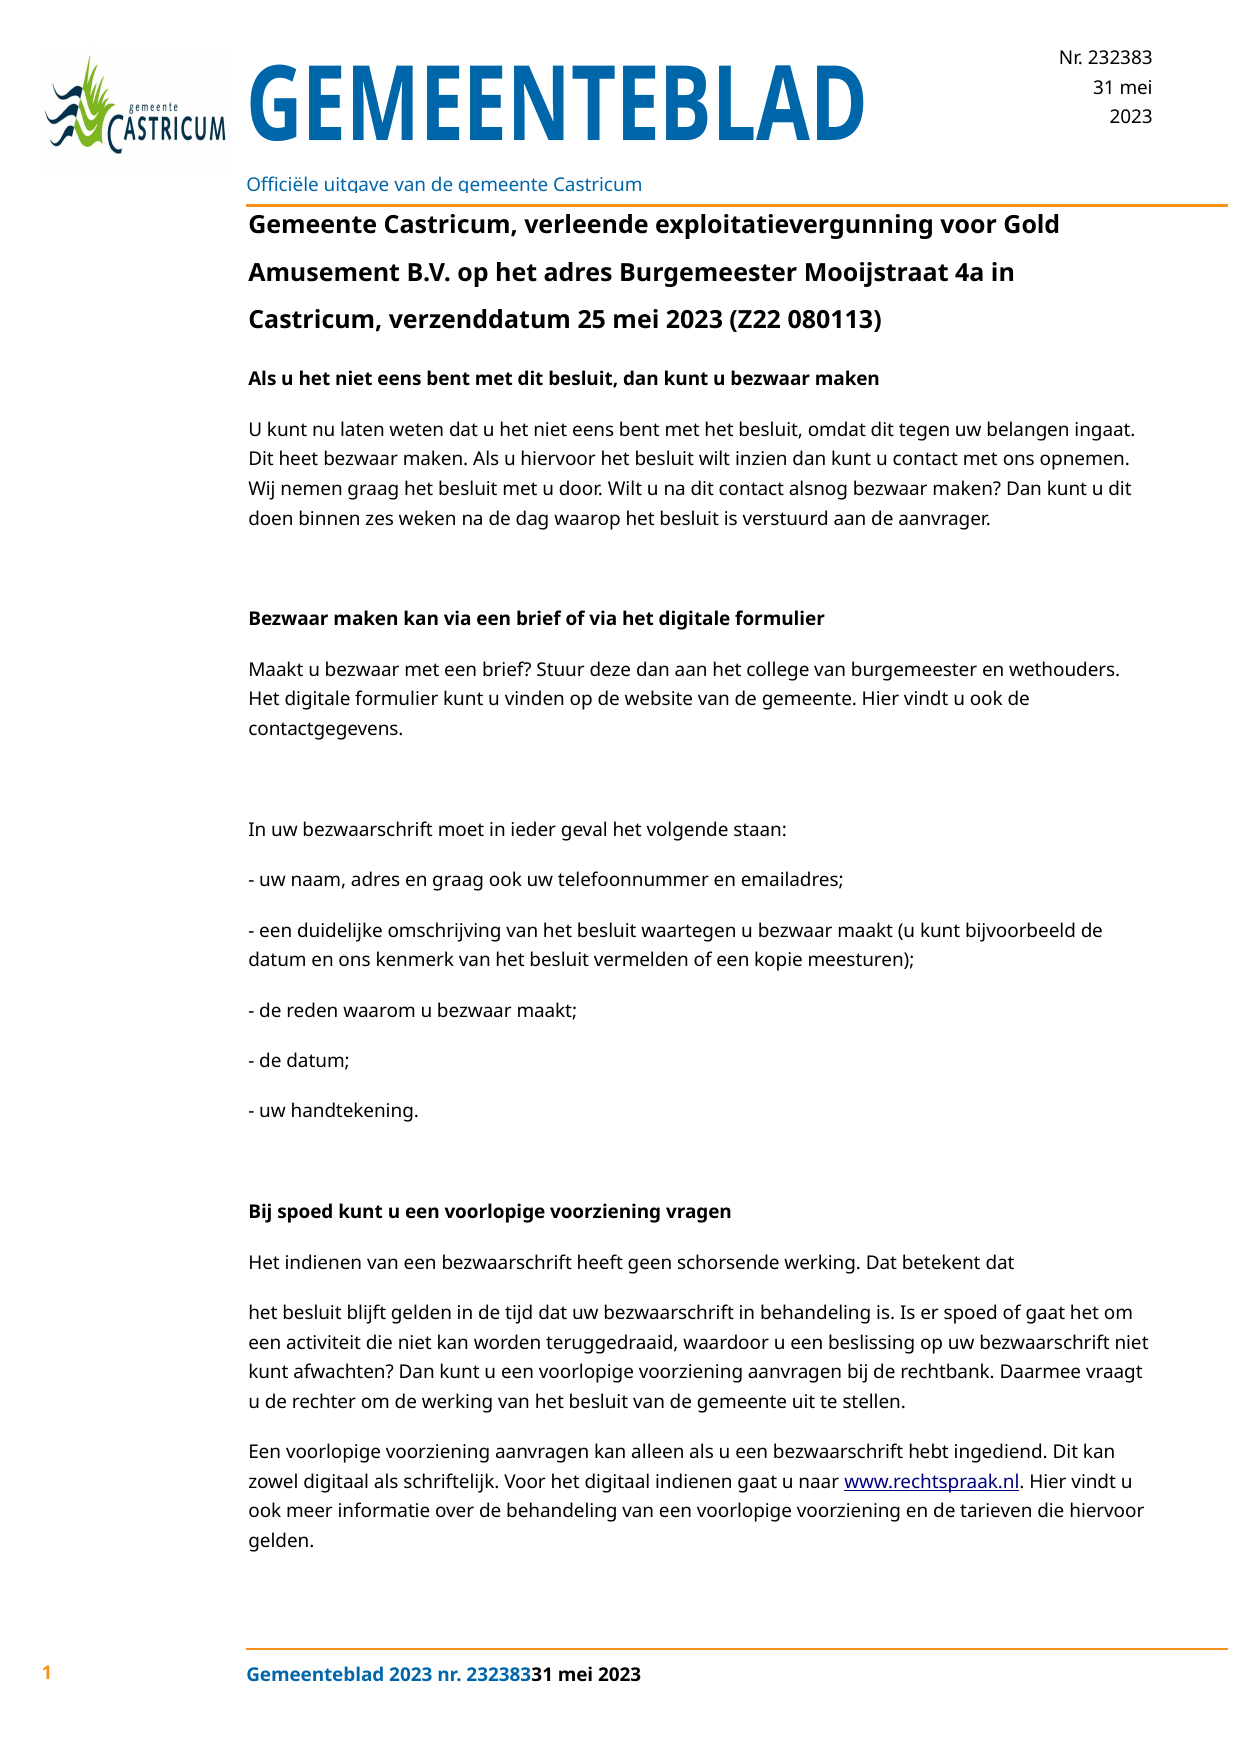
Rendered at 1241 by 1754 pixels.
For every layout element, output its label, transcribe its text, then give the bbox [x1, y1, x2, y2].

text - een duidelijke omschrijving van het besluit waartegen u bezwaar maakt (u kunt bijvoorbeeld de datum en ons kenmerk van het besluit vermelden of een kopie meesturen); [248, 917, 1152, 972]
text - uw naam, adres en graag ook uw telefoonnummer en emailadres; [248, 866, 1152, 892]
text Gemeente Castricum, verleende exploitatievergunning voor Gold Amusement B.V. op het adres Burgemeester Mooijstraat 4a in Castricum, verzenddatum 25 mei 2023 (Z22 080113) [248, 207, 1152, 336]
text Bij spoed kunt u een voorlopige voorziening vragen [248, 1198, 1152, 1224]
picture [41, 47, 231, 172]
text - uw handtekening. [248, 1098, 1152, 1123]
text Bezwaar maken kan via een brief of via het digitale formulier [248, 606, 1152, 631]
text Het indienen van een bezwaarschrift heeft geen schorsende werking. Dat betekent dat [248, 1249, 1152, 1274]
text - de reden waarom u bezwaar maakt; [248, 997, 1152, 1022]
text het besluit blijft gelden in de tijd dat uw bezwaarschrift in behandeling is. Is er spoed of gaat het om een activiteit die niet kan worden teruggedraaid, waardoor u een beslissing op uw bezwaarschrift niet kunt afwachten? Dan kunt u een voorlopige voorziening aanvragen bij de rechtbank. Daarmee vraagt u de rechter om de werking van het besluit van de gemeente uit te stellen. [248, 1299, 1152, 1414]
text In uw bezwaarschrift moet in ieder geval het volgende staan: [248, 816, 1152, 842]
text Als u het niet eens bent met dit besluit, dan kunt u bezwaar maken [248, 366, 1152, 391]
text U kunt nu laten weten dat u het niet eens bent met het besluit, omdat dit tegen uw belangen ingaat. Dit heet bezwaar maken. Als u hiervoor het besluit wilt inzien dan kunt u contact met ons opnemen. Wij nemen graag het besluit met u door. Wilt u na dit contact alsnog bezwaar maken? Dan kunt u dit doen binnen zes weken na de dag waarop het besluit is verstuurd aan de aanvrager. [248, 416, 1152, 530]
text Maakt u bezwaar met een brief? Stuur deze dan aan het college van burgemeester en wethouders. Het digitale formulier kunt u vinden op de website van de gemeente. Hier vindt u ook de contactgegevens. [248, 656, 1152, 741]
text - de datum; [248, 1047, 1152, 1073]
text Een voorlopige voorziening aanvragen kan alleen als u een bezwaarschrift hebt ingediend. Dit kan zowel digitaal als schriftelijk. Voor het digitaal indienen gaat u naar www.rechtspraak.nl. Hier vindt u ook meer informatie over de behandeling van een voorlopige voorziening en de tarieven die hiervoor gelden. [248, 1438, 1152, 1553]
